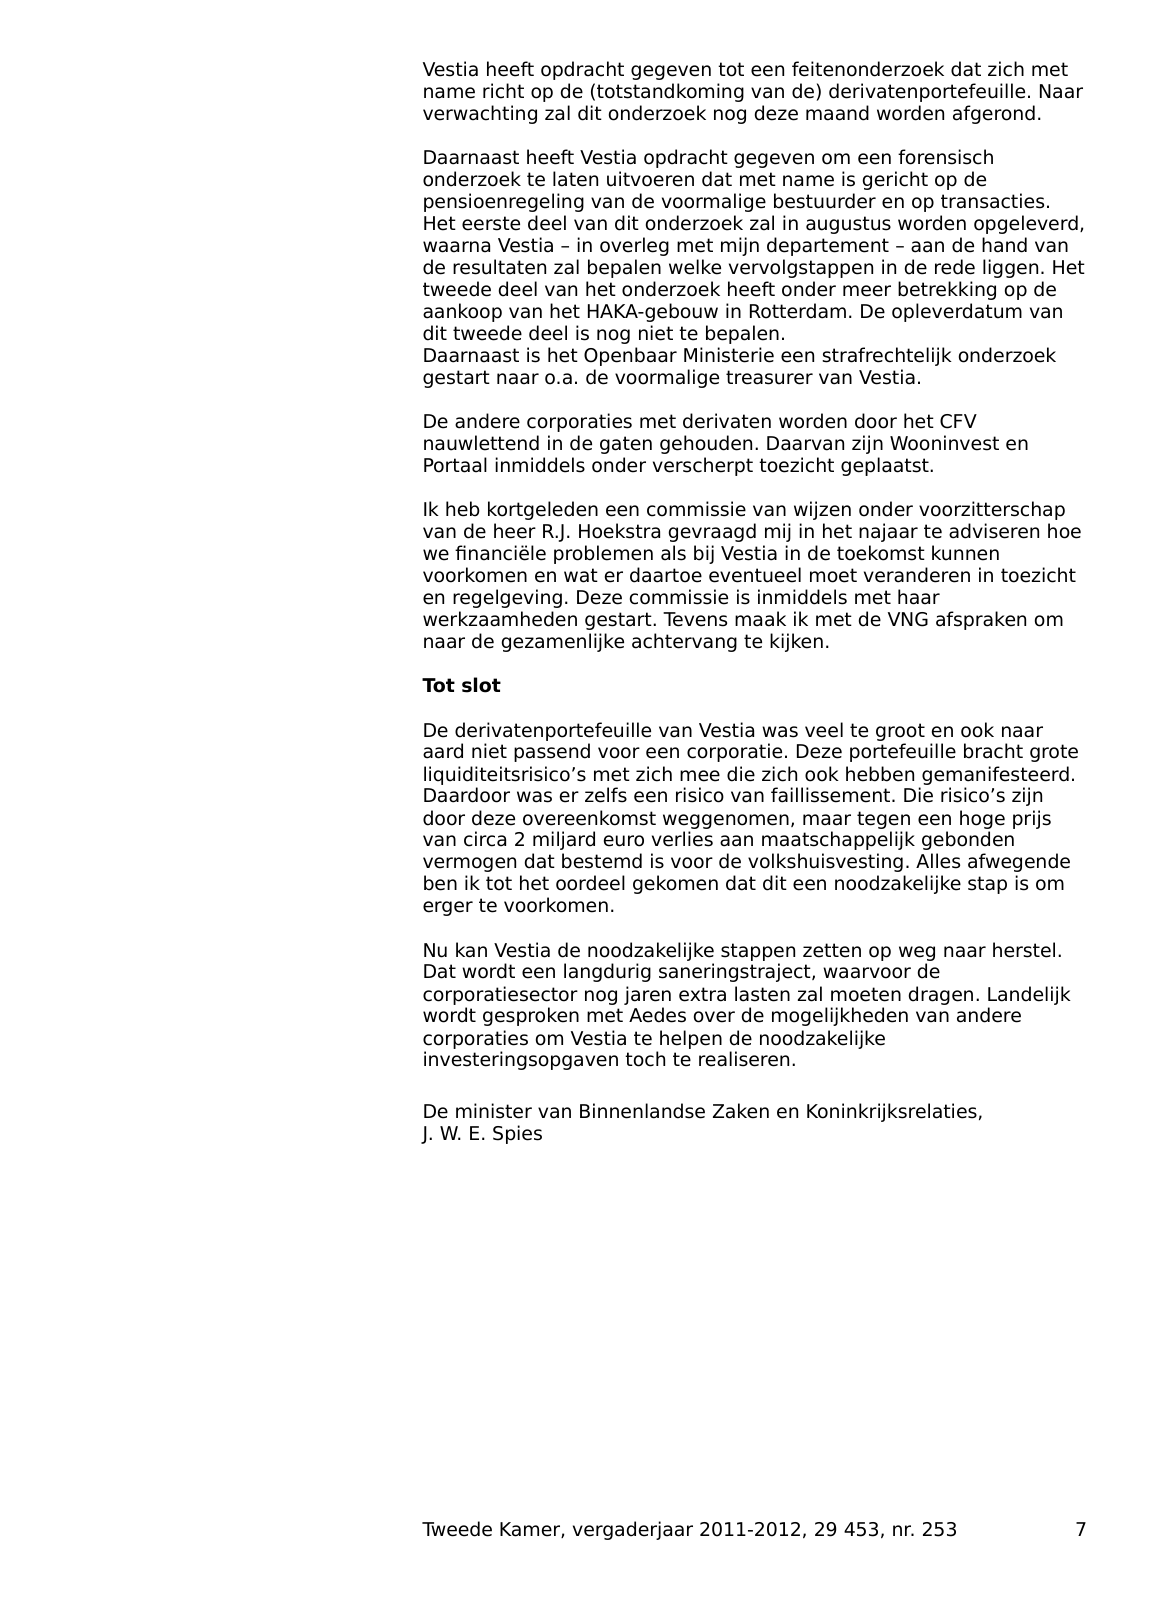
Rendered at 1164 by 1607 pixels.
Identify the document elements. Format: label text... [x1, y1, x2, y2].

text Daarnaast heeft Vestia opdracht gegeven om een forensisch onderzoek te laten uitvoeren dat met name is gericht op de pensioenregeling van de voormalige bestuurder en op transacties. Het eerste deel van dit onderzoek zal in augustus worden opgeleverd, waarna Vestia – in overleg met mijn departement – aan de hand van de resultaten zal bepalen welke vervolgstappen in de rede liggen. Het tweede deel van het onderzoek heeft onder meer betrekking op de aankoop van het HAKA-gebouw in Rotterdam. De opleverdatum van dit tweede deel is nog niet te bepalen. [422, 147, 1087, 345]
text Daarnaast is het Openbaar Ministerie een strafrechtelijk onderzoek gestart naar o.a. de voormalige treasurer van Vestia. [422, 345, 1087, 389]
text De andere corporaties met derivaten worden door het CFV nauwlettend in de gaten gehouden. Daarvan zijn Wooninvest en Portaal inmiddels onder verscherpt toezicht geplaatst. [422, 411, 1087, 477]
text Ik heb kortgeleden een commissie van wijzen onder voorzitterschap van de heer R.J. Hoekstra gevraagd mij in het najaar te adviseren hoe we financiële problemen als bij Vestia in de toekomst kunnen voorkomen en wat er daartoe eventueel moet veranderen in toezicht en regelgeving. Deze commissie is inmiddels met haar werkzaamheden gestart. Tevens maak ik met de VNG afspraken om naar de gezamenlijke achtervang te kijken. [422, 499, 1087, 653]
text Nu kan Vestia de noodzakelijke stappen zetten op weg naar herstel. Dat wordt een langdurig saneringstraject, waarvoor de corporatiesector nog jaren extra lasten zal moeten dragen. Landelijk wordt gesproken met Aedes over de mogelijkheden van andere corporaties om Vestia te helpen de noodzakelijke investeringsopgaven toch te realiseren. [422, 939, 1087, 1071]
text De minister van Binnenlandse Zaken en Koninkrijksrelaties, J. W. E. Spies [422, 1101, 1087, 1145]
text De derivatenportefeuille van Vestia was veel te groot en ook naar aard niet passend voor een corporatie. Deze portefeuille bracht grote liquiditeitsrisico’s met zich mee die zich ook hebben gemanifesteerd. Daardoor was er zelfs een risico van faillissement. Die risico’s zijn door deze overeenkomst weggenomen, maar tegen een hoge prijs van circa 2 miljard euro verlies aan maatschappelijk gebonden vermogen dat bestemd is voor de volkshuisvesting. Alles afwegende ben ik tot het oordeel gekomen dat dit een noodzakelijke stap is om erger te voorkomen. [422, 719, 1087, 917]
text Vestia heeft opdracht gegeven tot een feitenonderzoek dat zich met name richt op de (totstandkoming van de) derivatenportefeuille. Naar verwachting zal dit onderzoek nog deze maand worden afgerond. [422, 59, 1087, 125]
subtitle Tot slot [422, 675, 1087, 697]
